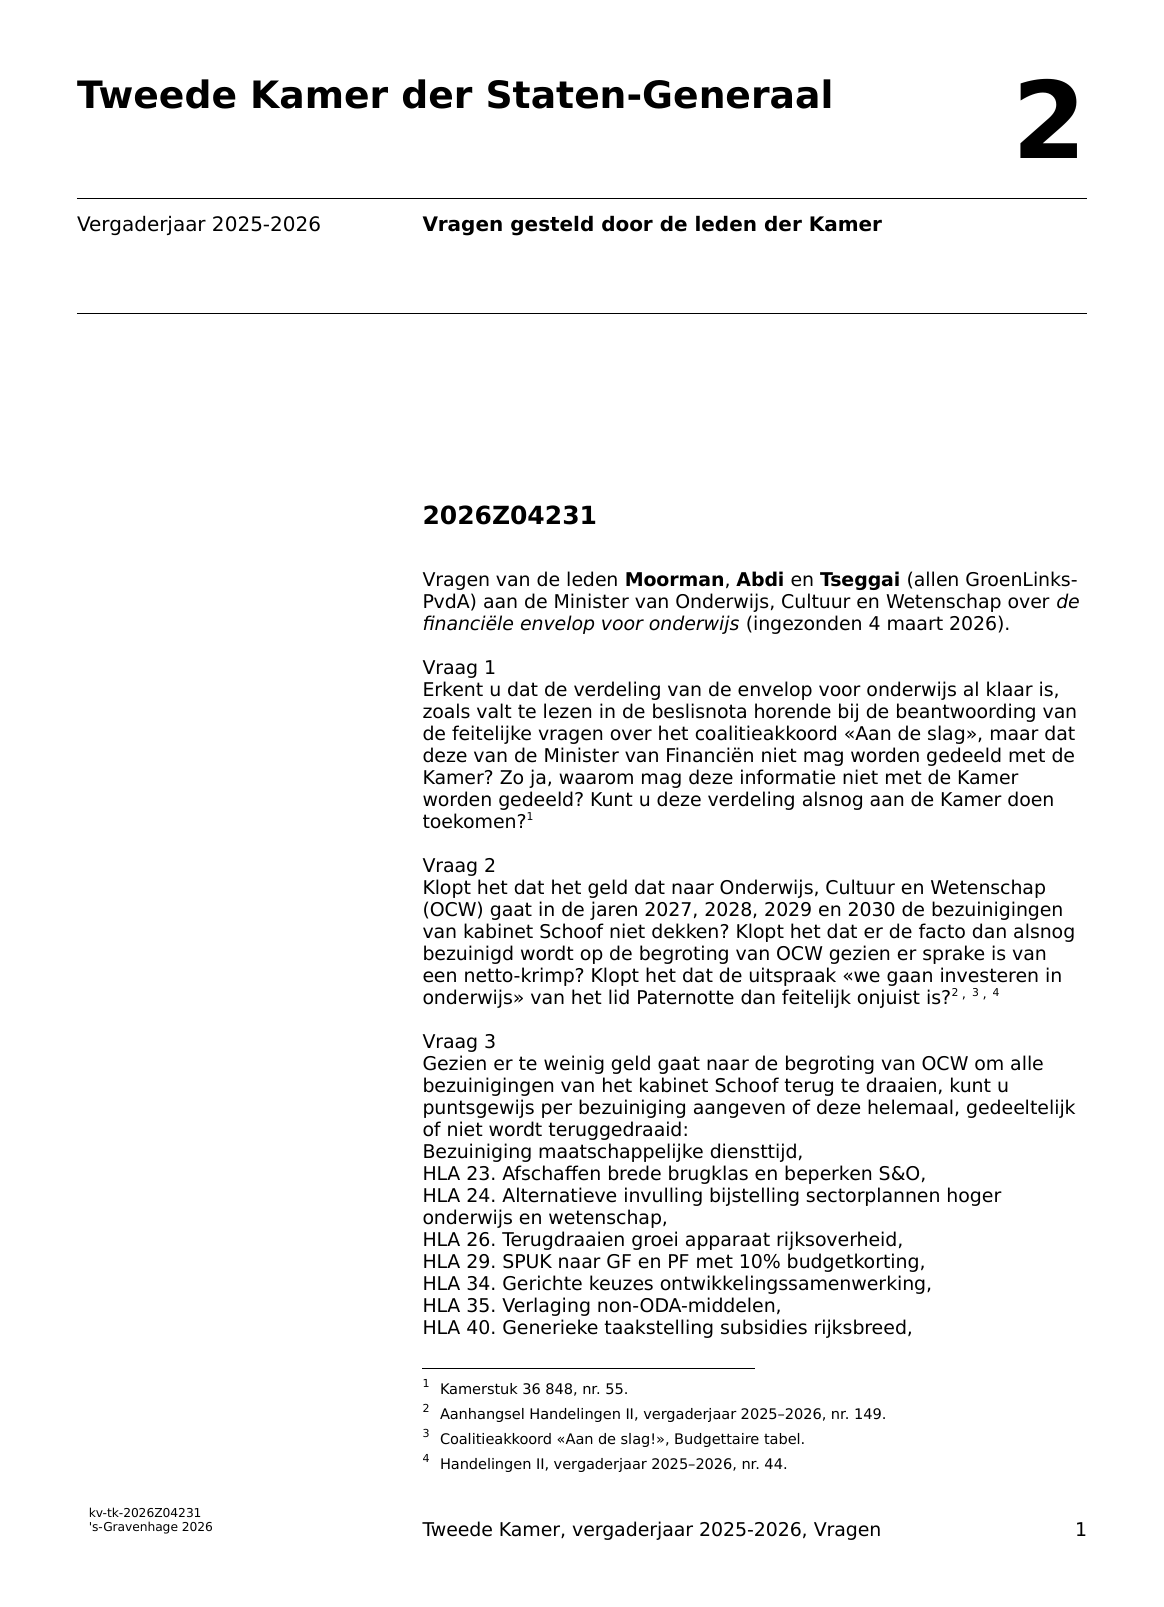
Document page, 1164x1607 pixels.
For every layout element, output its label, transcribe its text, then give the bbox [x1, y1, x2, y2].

text HLA 34. Gerichte keuzes ontwikkelingssamenwerking, [422, 1273, 1087, 1295]
text 2026Z04231 [422, 501, 1087, 531]
text HLA 29. SPUK naar GF en PF met 10% budgetkorting, [422, 1251, 1087, 1273]
text kv-tk-2026Z04231 [88, 1506, 323, 1520]
text HLA 40. Generieke taakstelling subsidies rijksbreed, [422, 1317, 1087, 1339]
text Coalitieakkoord «Aan de slag!», Budgettaire tabel. [422, 1427, 1087, 1449]
text Klopt het dat het geld dat naar Onderwijs, Cultuur en Wetenschap (OCW) gaat in de jaren 2027, 2028, 2029 en 2030 de bezuinigingen van kabinet Schoof niet dekken? Klopt het dat er de facto dan alsnog bezuinigd wordt op de begroting van OCW gezien er sprake is van een netto-krimp? Klopt het dat de uitspraak «we gaan investeren in onderwijs» van het lid Paternotte dan feitelijk onjuist is?, , [422, 877, 1087, 1009]
text HLA 23. Afschaffen brede brugklas en beperken S&O, [422, 1163, 1087, 1185]
text Vraag 2 [422, 855, 1087, 877]
text Gezien er te weinig geld gaat naar de begroting van OCW om alle bezuinigingen van het kabinet Schoof terug te draaien, kunt u puntsgewijs per bezuiniging aangeven of deze helemaal, gedeeltelijk of niet wordt teruggedraaid: [422, 1053, 1087, 1141]
text Handelingen II, vergaderjaar 2025–2026, nr. 44. [422, 1452, 1087, 1474]
text Bezuiniging maatschappelijke diensttijd, [422, 1141, 1087, 1163]
text Aanhangsel Handelingen II, vergaderjaar 2025–2026, nr. 149. [422, 1402, 1087, 1424]
text HLA 35. Verlaging non-ODA-middelen, [422, 1295, 1087, 1317]
table_cell Vragen gesteld door de leden der Kamer [422, 199, 1087, 313]
table_header Tweede Kamer der Staten-Generaal [77, 59, 886, 198]
table_cell Vergaderjaar 2025-2026 [77, 199, 422, 313]
text Vraag 3 [422, 1031, 1087, 1053]
text Erkent u dat de verdeling van de envelop voor onderwijs al klaar is, zoals valt te lezen in de beslisnota horende bij de beantwoording van de feitelijke vragen over het coalitieakkoord «Aan de slag», maar dat deze van de Minister van Financiën niet mag worden gedeeld met de Kamer? Zo ja, waarom mag deze informatie niet met de Kamer worden gedeeld? Kunt u deze verdeling alsnog aan de Kamer doen toekomen? [422, 679, 1087, 833]
text Vraag 1 [422, 657, 1087, 679]
text HLA 24. Alternatieve invulling bijstelling sectorplannen hoger onderwijs en wetenschap, [422, 1185, 1087, 1229]
text Kamerstuk 36 848, nr. 55. [422, 1377, 1087, 1399]
text HLA 26. Terugdraaien groei apparaat rijksoverheid, [422, 1229, 1087, 1251]
text 's-Gravenhage 2026 [88, 1520, 323, 1534]
text Vragen van de leden Moorman, Abdi en Tseggai (allen GroenLinks-PvdA) aan de Minister van Onderwijs, Cultuur en Wetenschap over de financiële envelop voor onderwijs (ingezonden 4 maart 2026). [422, 569, 1087, 635]
table_header 2 [886, 59, 1087, 198]
